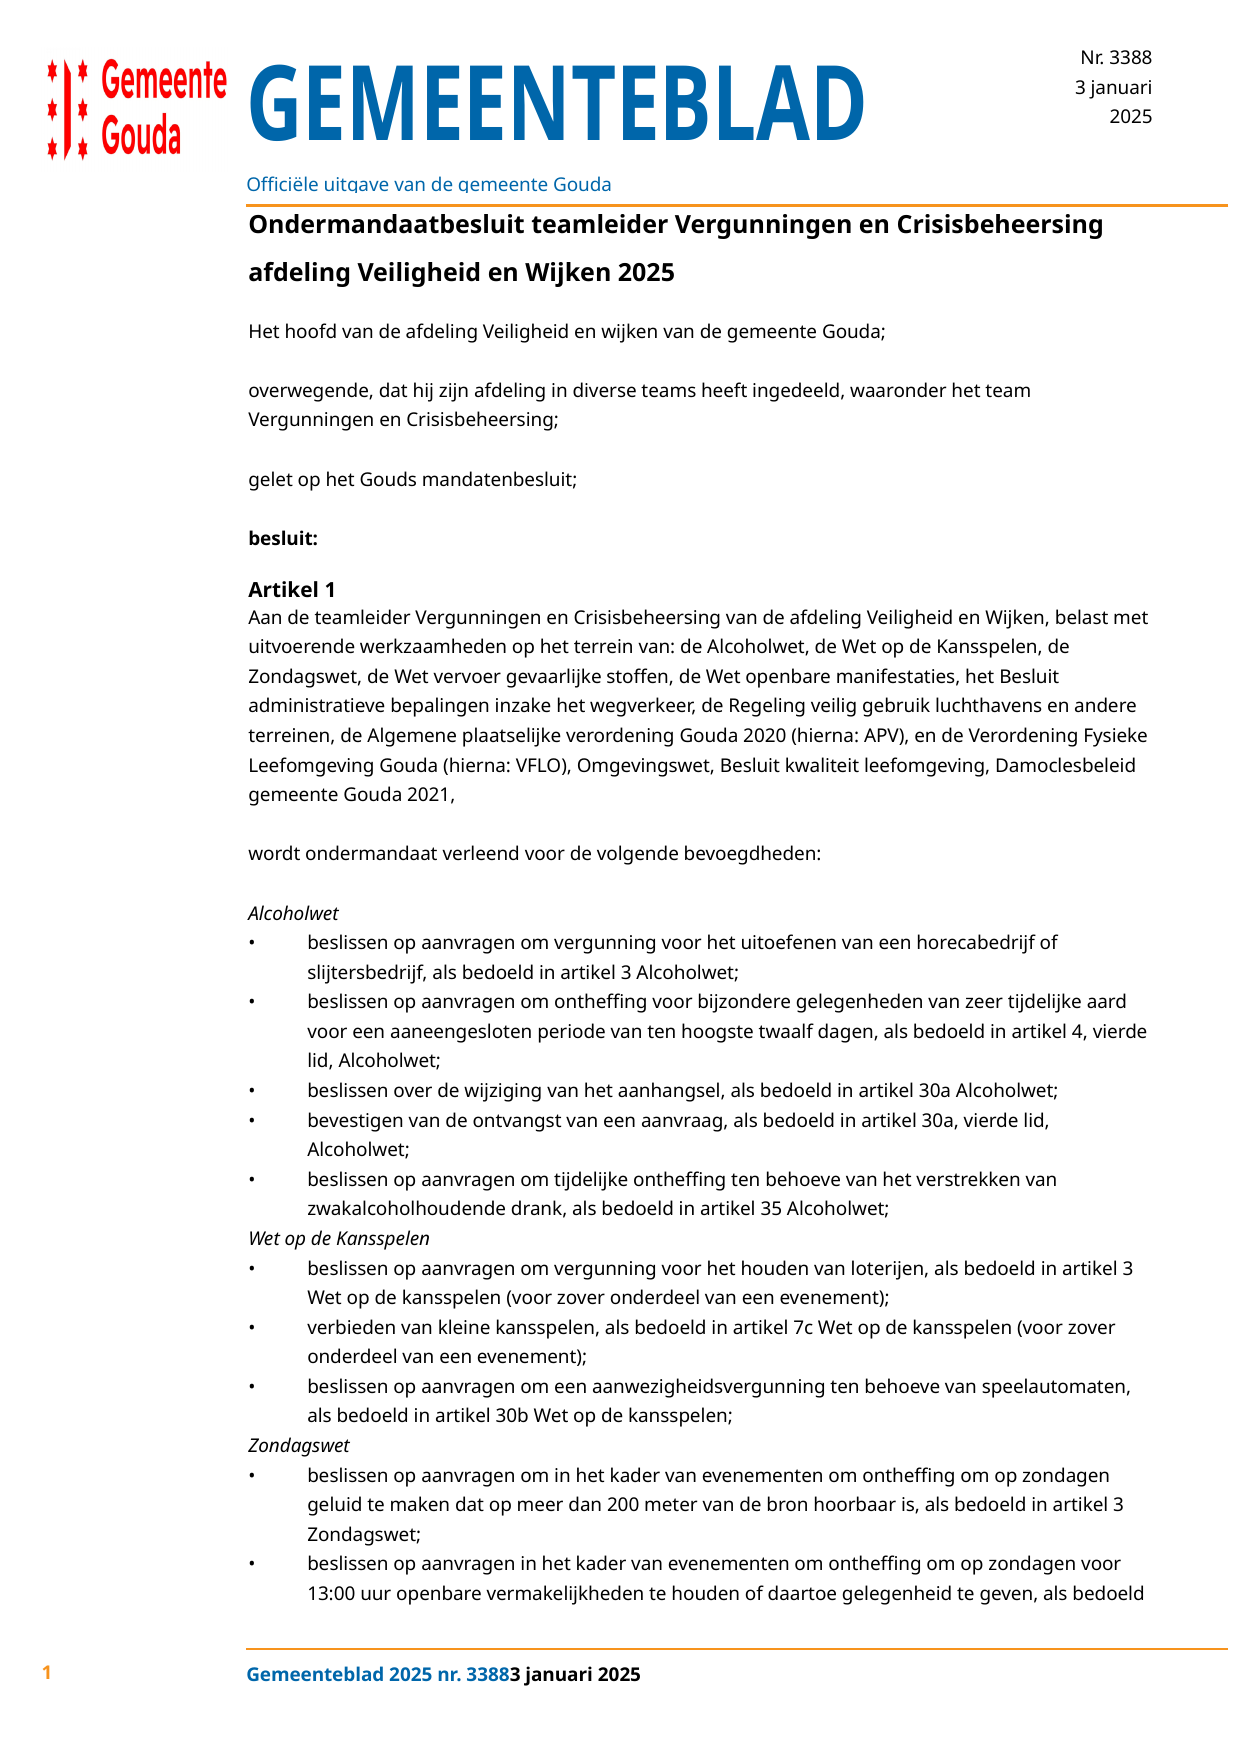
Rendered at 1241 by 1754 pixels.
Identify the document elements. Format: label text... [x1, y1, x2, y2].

list beslissen op aanvragen om tijdelijke ontheffing ten behoeve van het verstrekken van zwakalcoholhoudende drank, als bedoeld in artikel 35 Alcoholwet; [248, 1166, 1152, 1221]
list beslissen op aanvragen om in het kader van evenementen om ontheffing om op zondagen geluid te maken dat op meer dan 200 meter van de bron hoorbaar is, als bedoeld in artikel 3 Zondagswet; [248, 1462, 1152, 1547]
text Alcoholwet [248, 900, 1152, 925]
list beslissen op aanvragen om vergunning voor het uitoefenen van een horecabedrijf of slijtersbedrijf, als bedoeld in artikel 3 Alcoholwet; [248, 929, 1152, 984]
text Ondermandaatbesluit teamleider Vergunningen en Crisisbeheersing afdeling Veiligheid en Wijken 2025 [248, 207, 1152, 288]
text Het hoofd van de afdeling Veiligheid en wijken van de gemeente Gouda; [248, 318, 1152, 344]
picture [41, 47, 231, 172]
text Aan de teamleider Vergunningen en Crisisbeheersing van de afdeling Veiligheid en Wijken, belast met uitvoerende werkzaamheden op het terrein van: de Alcoholwet, de Wet op de Kansspelen, de Zondagswet, de Wet vervoer gevaarlijke stoffen, de Wet openbare manifestaties, het Besluit administratieve bepalingen inzake het wegverkeer, de Regeling veilig gebruik luchthavens en andere terreinen, de Algemene plaatselijke verordening Gouda 2020 (hierna: APV), en de Verordening Fysieke Leefomgeving Gouda (hierna: VFLO), Omgevingswet, Besluit kwaliteit leefomgeving, Damoclesbeleid gemeente Gouda 2021, [248, 604, 1152, 807]
list bevestigen van de ontvangst van een aanvraag, als bedoeld in artikel 30a, vierde lid, Alcoholwet; [248, 1107, 1152, 1162]
list beslissen op aanvragen om ontheffing voor bijzondere gelegenheden van zeer tijdelijke aard voor een aaneengesloten periode van ten hoogste twaalf dagen, als bedoeld in artikel 4, vierde lid, Alcoholwet; [248, 988, 1152, 1073]
text Wet op de Kansspelen [248, 1225, 1152, 1251]
text overwegende, dat hij zijn afdeling in diverse teams heeft ingedeeld, waaronder het team Vergunningen en Crisisbeheersing; [248, 377, 1152, 432]
list beslissen op aanvragen om vergunning voor het houden van loterijen, als bedoeld in artikel 3 Wet op de kansspelen (voor zover onderdeel van een evenement); [248, 1255, 1152, 1310]
text Zondagswet [248, 1432, 1152, 1458]
text gelet op het Gouds mandatenbesluit; [248, 466, 1152, 492]
list beslissen op aanvragen in het kader van evenementen om ontheffing om op zondagen voor 13:00 uur openbare vermakelijkheden te houden of daartoe gelegenheid te geven, als bedoeld [248, 1551, 1152, 1606]
text wordt ondermandaat verleend voor de volgende bevoegdheden: [248, 841, 1152, 866]
text besluit: [248, 525, 1152, 551]
list beslissen over de wijziging van het aanhangsel, als bedoeld in artikel 30a Alcoholwet; [248, 1077, 1152, 1103]
list verbieden van kleine kansspelen, als bedoeld in artikel 7c Wet op de kansspelen (voor zover onderdeel van een evenement); [248, 1314, 1152, 1369]
text Artikel 1 [248, 575, 1152, 604]
list beslissen op aanvragen om een aanwezigheidsvergunning ten behoeve van speelautomaten, als bedoeld in artikel 30b Wet op de kansspelen; [248, 1373, 1152, 1428]
